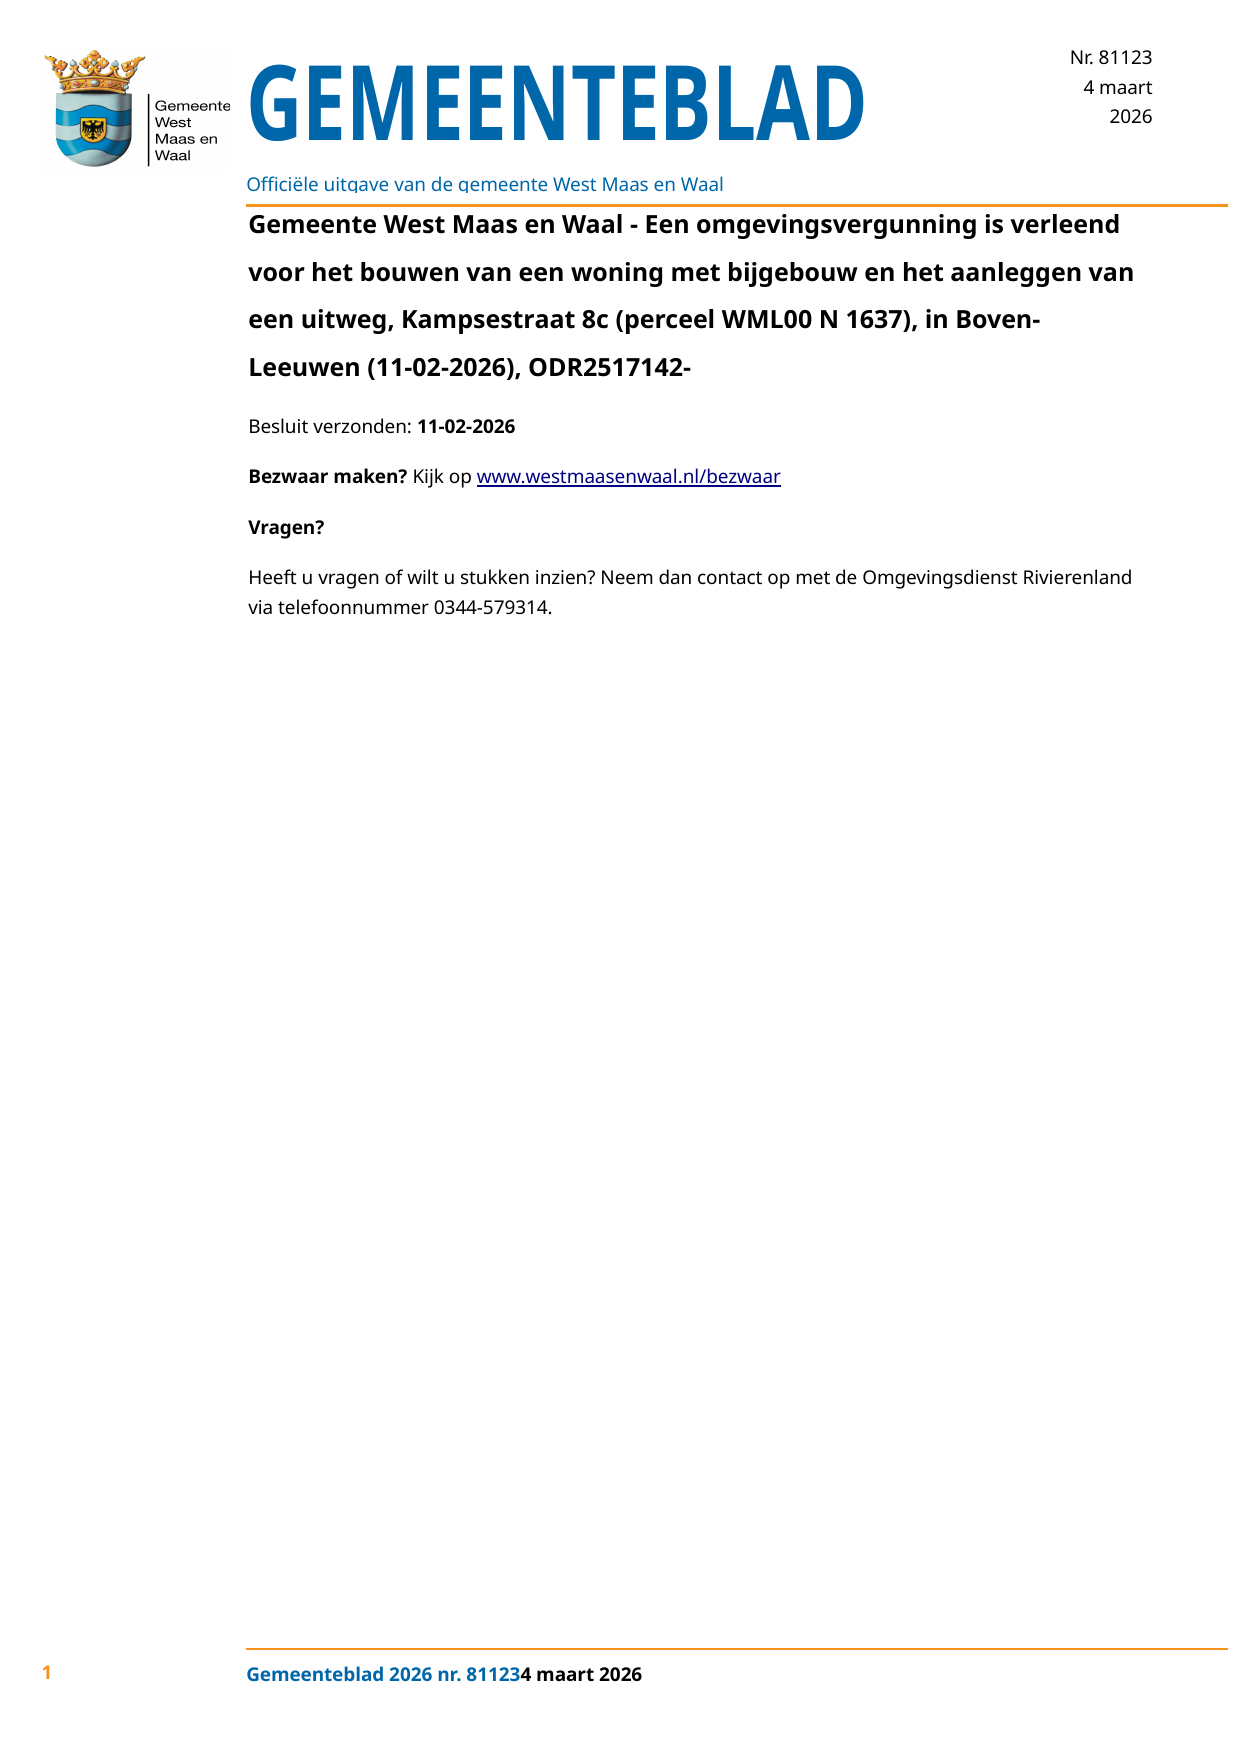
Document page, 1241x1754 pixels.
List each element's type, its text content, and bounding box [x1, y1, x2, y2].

text Besluit verzonden: 11-02-2026 [248, 413, 1152, 439]
text Gemeente West Maas en Waal - Een omgevingsvergunning is verleend voor het bouwen van een woning met bijgebouw en het aanleggen van een uitweg, Kampsestraat 8c (perceel WML00 N 1637), in Boven-Leeuwen (11-02-2026), ODR2517142- [248, 207, 1152, 384]
picture [41, 47, 231, 172]
text Bezwaar maken? Kijk op www.westmaasenwaal.nl/bezwaar [248, 463, 1152, 489]
text Vragen? [248, 514, 1152, 540]
text Heeft u vragen of wilt u stukken inzien? Neem dan contact op met de Omgevingsdienst Rivierenland via telefoonnummer 0344-579314. [248, 564, 1152, 620]
